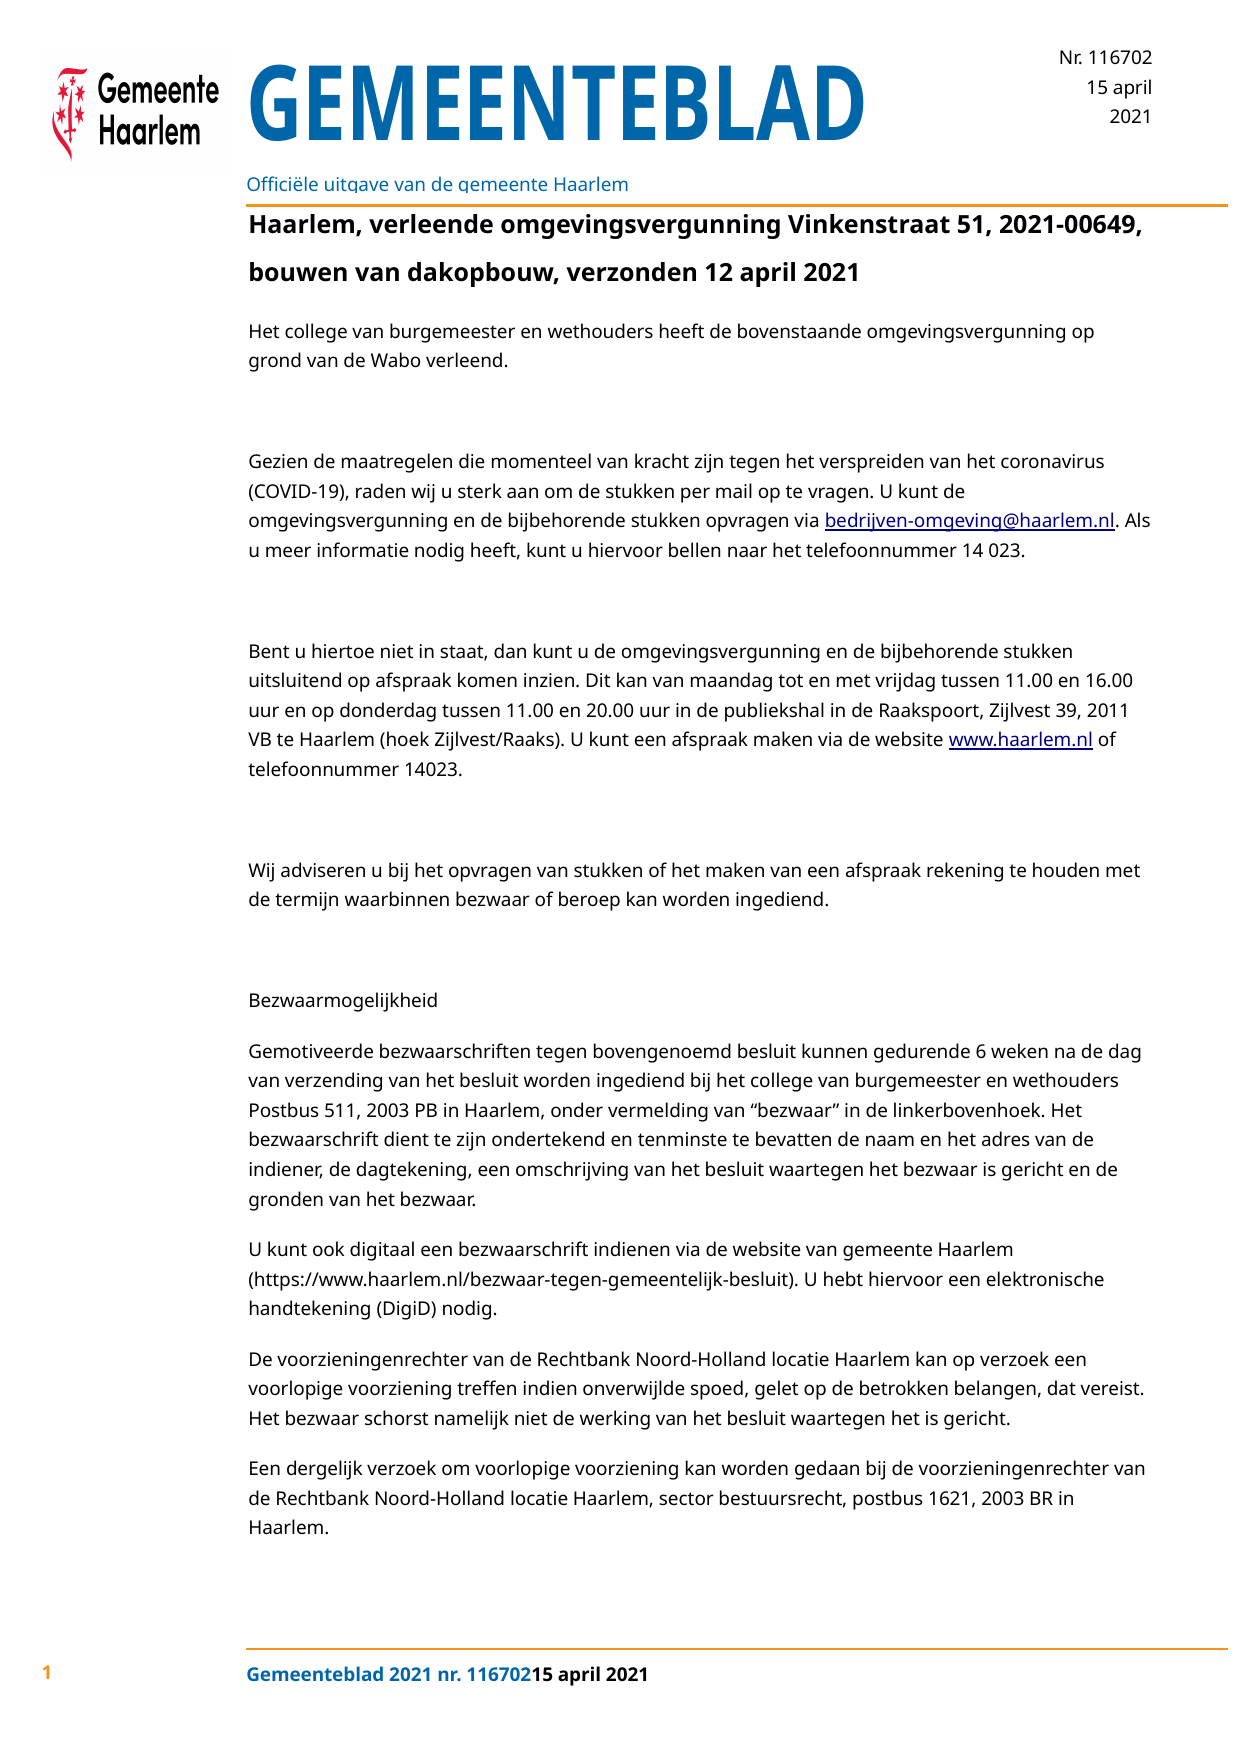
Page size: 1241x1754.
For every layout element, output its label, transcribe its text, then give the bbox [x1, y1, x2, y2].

text Gemotiveerde bezwaarschriften tegen bovengenoemd besluit kunnen gedurende 6 weken na de dag van verzending van het besluit worden ingediend bij het college van burgemeester en wethouders Postbus 511, 2003 PB in Haarlem, onder vermelding van “bezwaar” in de linkerbovenhoek. Het bezwaarschrift dient te zijn ondertekend en tenminste te bevatten de naam en het adres van de indiener, de dagtekening, een omschrijving van het besluit waartegen het bezwaar is gericht en de gronden van het bezwaar. [248, 1038, 1152, 1212]
text Wij adviseren u bij het opvragen van stukken of het maken van een afspraak rekening te houden met de termijn waarbinnen bezwaar of beroep kan worden ingediend. [248, 857, 1152, 912]
text Het college van burgemeester en wethouders heeft de bovenstaande omgevingsvergunning op grond van de Wabo verleend. [248, 318, 1152, 373]
text Haarlem, verleende omgevingsvergunning Vinkenstraat 51, 2021-00649, bouwen van dakopbouw, verzonden 12 april 2021 [248, 207, 1152, 288]
text Een dergelijk verzoek om voorlopige voorziening kan worden gedaan bij de voorzieningenrechter van de Rechtbank Noord-Holland locatie Haarlem, sector bestuursrecht, postbus 1621, 2003 BR in Haarlem. [248, 1455, 1152, 1540]
text Gezien de maatregelen die momenteel van kracht zijn tegen het verspreiden van het coronavirus (COVID-19), raden wij u sterk aan om de stukken per mail op te vragen. U kunt de omgevingsvergunning en de bijbehorende stukken opvragen via bedrijven-omgeving@haarlem.nl. Als u meer informatie nodig heeft, kunt u hiervoor bellen naar het telefoonnummer 14 023. [248, 448, 1152, 563]
picture [41, 47, 231, 172]
text Bent u hiertoe niet in staat, dan kunt u de omgevingsvergunning en de bijbehorende stukken uitsluitend op afspraak komen inzien. Dit kan van maandag tot en met vrijdag tussen 11.00 en 16.00 uur en op donderdag tussen 11.00 en 20.00 uur in de publiekshal in de Raakspoort, Zijlvest 39, 2011 VB te Haarlem (hoek Zijlvest/Raaks). U kunt een afspraak maken via de website www.haarlem.nl of telefoonnummer 14023. [248, 638, 1152, 782]
text U kunt ook digitaal een bezwaarschrift indienen via de website van gemeente Haarlem (https://www.haarlem.nl/bezwaar-tegen-gemeentelijk-besluit). U hebt hiervoor een elektronische handtekening (DigiD) nodig. [248, 1236, 1152, 1321]
text Bezwaarmogelijkheid [248, 987, 1152, 1013]
text De voorzieningenrechter van de Rechtbank Noord-Holland locatie Haarlem kan op verzoek een voorlopige voorziening treffen indien onverwijlde spoed, gelet op de betrokken belangen, dat vereist. Het bezwaar schorst namelijk niet de werking van het besluit waartegen het is gericht. [248, 1346, 1152, 1431]
